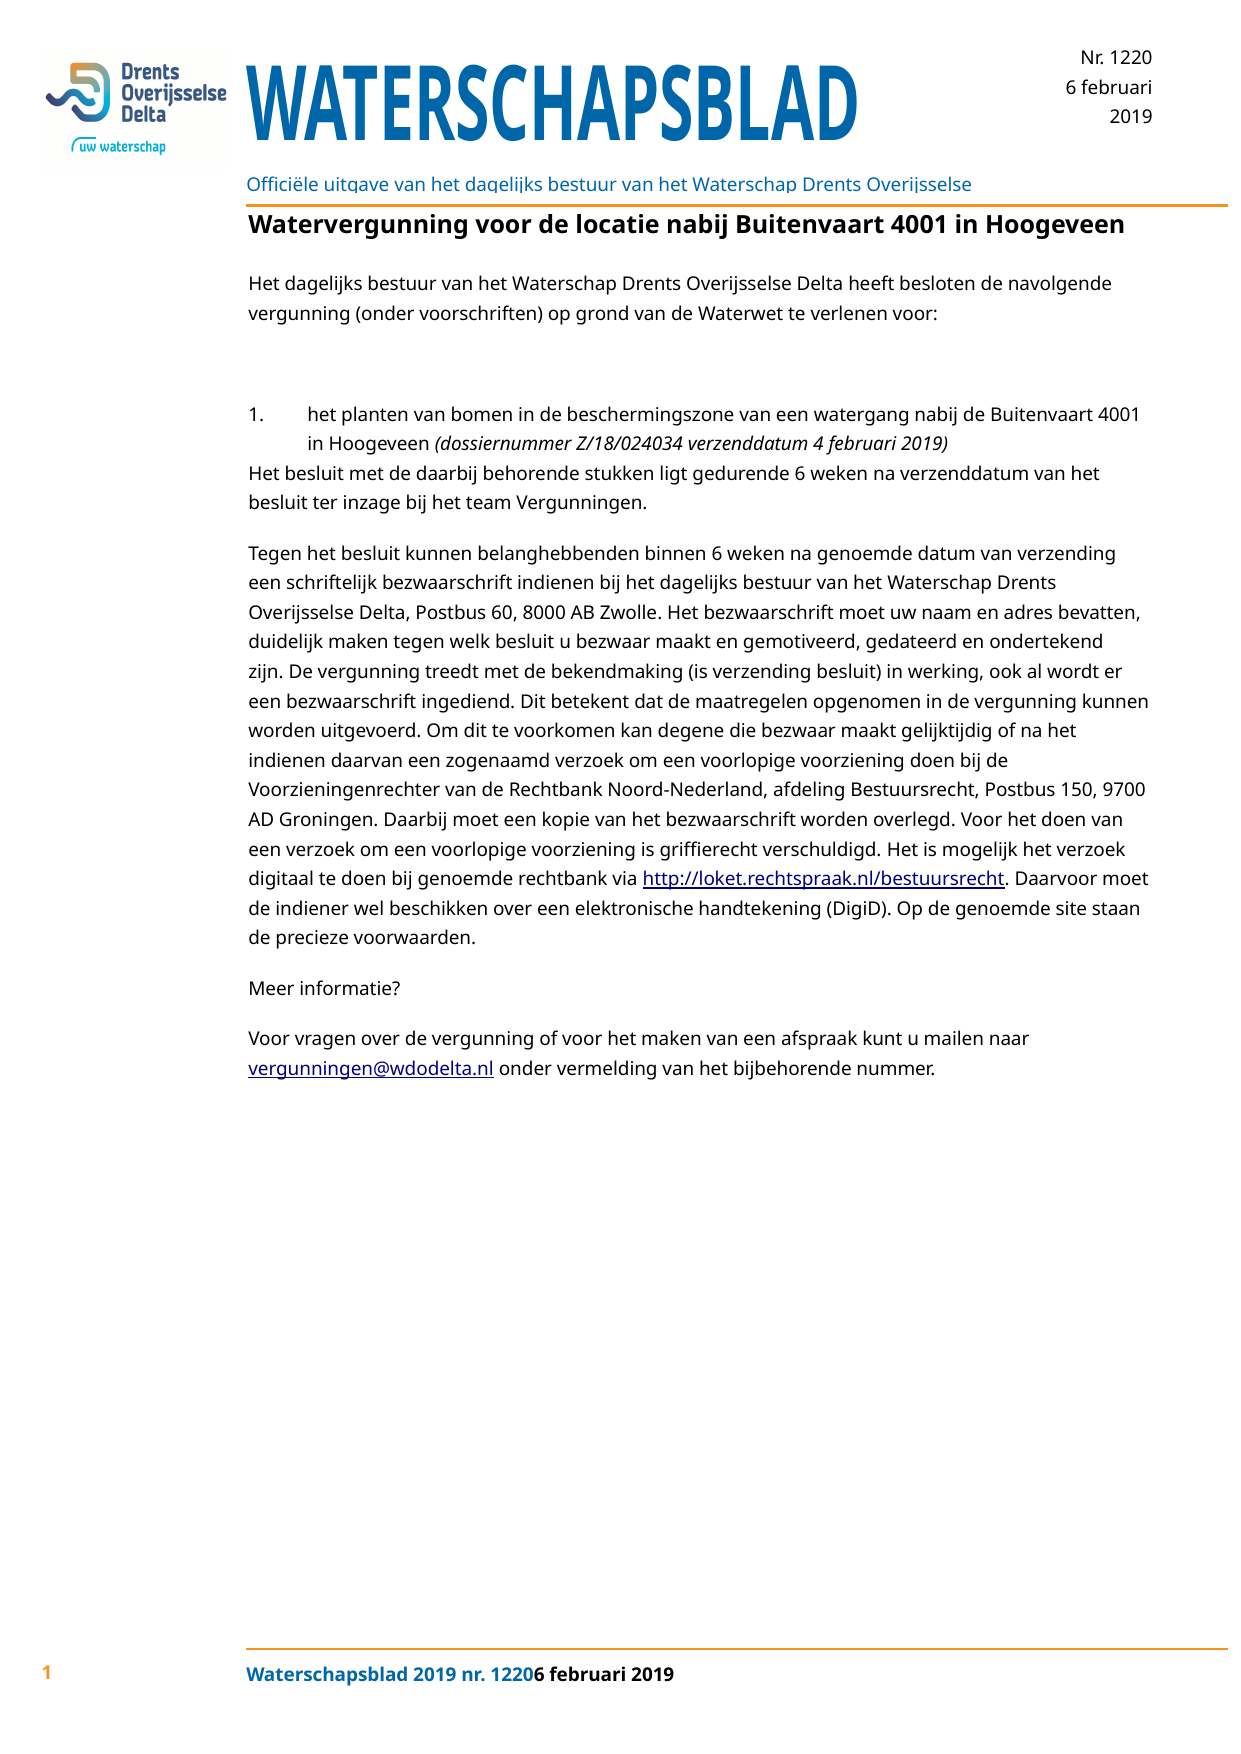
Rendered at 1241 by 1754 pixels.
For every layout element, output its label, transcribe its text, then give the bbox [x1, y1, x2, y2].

text Het besluit met de daarbij behorende stukken ligt gedurende 6 weken na verzenddatum van het besluit ter inzage bij het team Vergunningen. [248, 460, 1152, 515]
picture [41, 47, 231, 172]
text Meer informatie? [248, 975, 1152, 1001]
text Het dagelijks bestuur van het Waterschap Drents Overijsselse Delta heeft besloten de navolgende vergunning (onder voorschriften) op grond van de Waterwet te verlenen voor: [248, 270, 1152, 326]
text Voor vragen over de vergunning of voor het maken van een afspraak kunt u mailen naar vergunningen@wdodelta.nl onder vermelding van het bijbehorende nummer. [248, 1025, 1152, 1081]
text Watervergunning voor de locatie nabij Buitenvaart 4001 in Hoogeveen [248, 207, 1152, 241]
list het planten van bomen in de beschermingszone van een watergang nabij de Buitenvaart 4001 in Hoogeveen (dossiernummer Z/18/024034 verzenddatum 4 februari 2019) [248, 401, 1152, 456]
text Tegen het besluit kunnen belanghebbenden binnen 6 weken na genoemde datum van verzending een schriftelijk bezwaarschrift indienen bij het dagelijks bestuur van het Waterschap Drents Overijsselse Delta, Postbus 60, 8000 AB Zwolle. Het bezwaarschrift moet uw naam en adres bevatten, duidelijk maken tegen welk besluit u bezwaar maakt en gemotiveerd, gedateerd en ondertekend zijn. De vergunning treedt met de bekendmaking (is verzending besluit) in werking, ook al wordt er een bezwaarschrift ingediend. Dit betekent dat de maatregelen opgenomen in de vergunning kunnen worden uitgevoerd. Om dit te voorkomen kan degene die bezwaar maakt gelijktijdig of na het indienen daarvan een zogenaamd verzoek om een voorlopige voorziening doen bij de Voorzieningenrechter van de Rechtbank Noord-Nederland, afdeling Bestuursrecht, Postbus 150, 9700 AD Groningen. Daarbij moet een kopie van het bezwaarschrift worden overlegd. Voor het doen van een verzoek om een voorlopige voorziening is griffierecht verschuldigd. Het is mogelijk het verzoek digitaal te doen bij genoemde rechtbank via http://loket.rechtspraak.nl/bestuursrecht. Daarvoor moet de indiener wel beschikken over een elektronische handtekening (DigiD). Op de genoemde site staan de precieze voorwaarden. [248, 540, 1152, 950]
